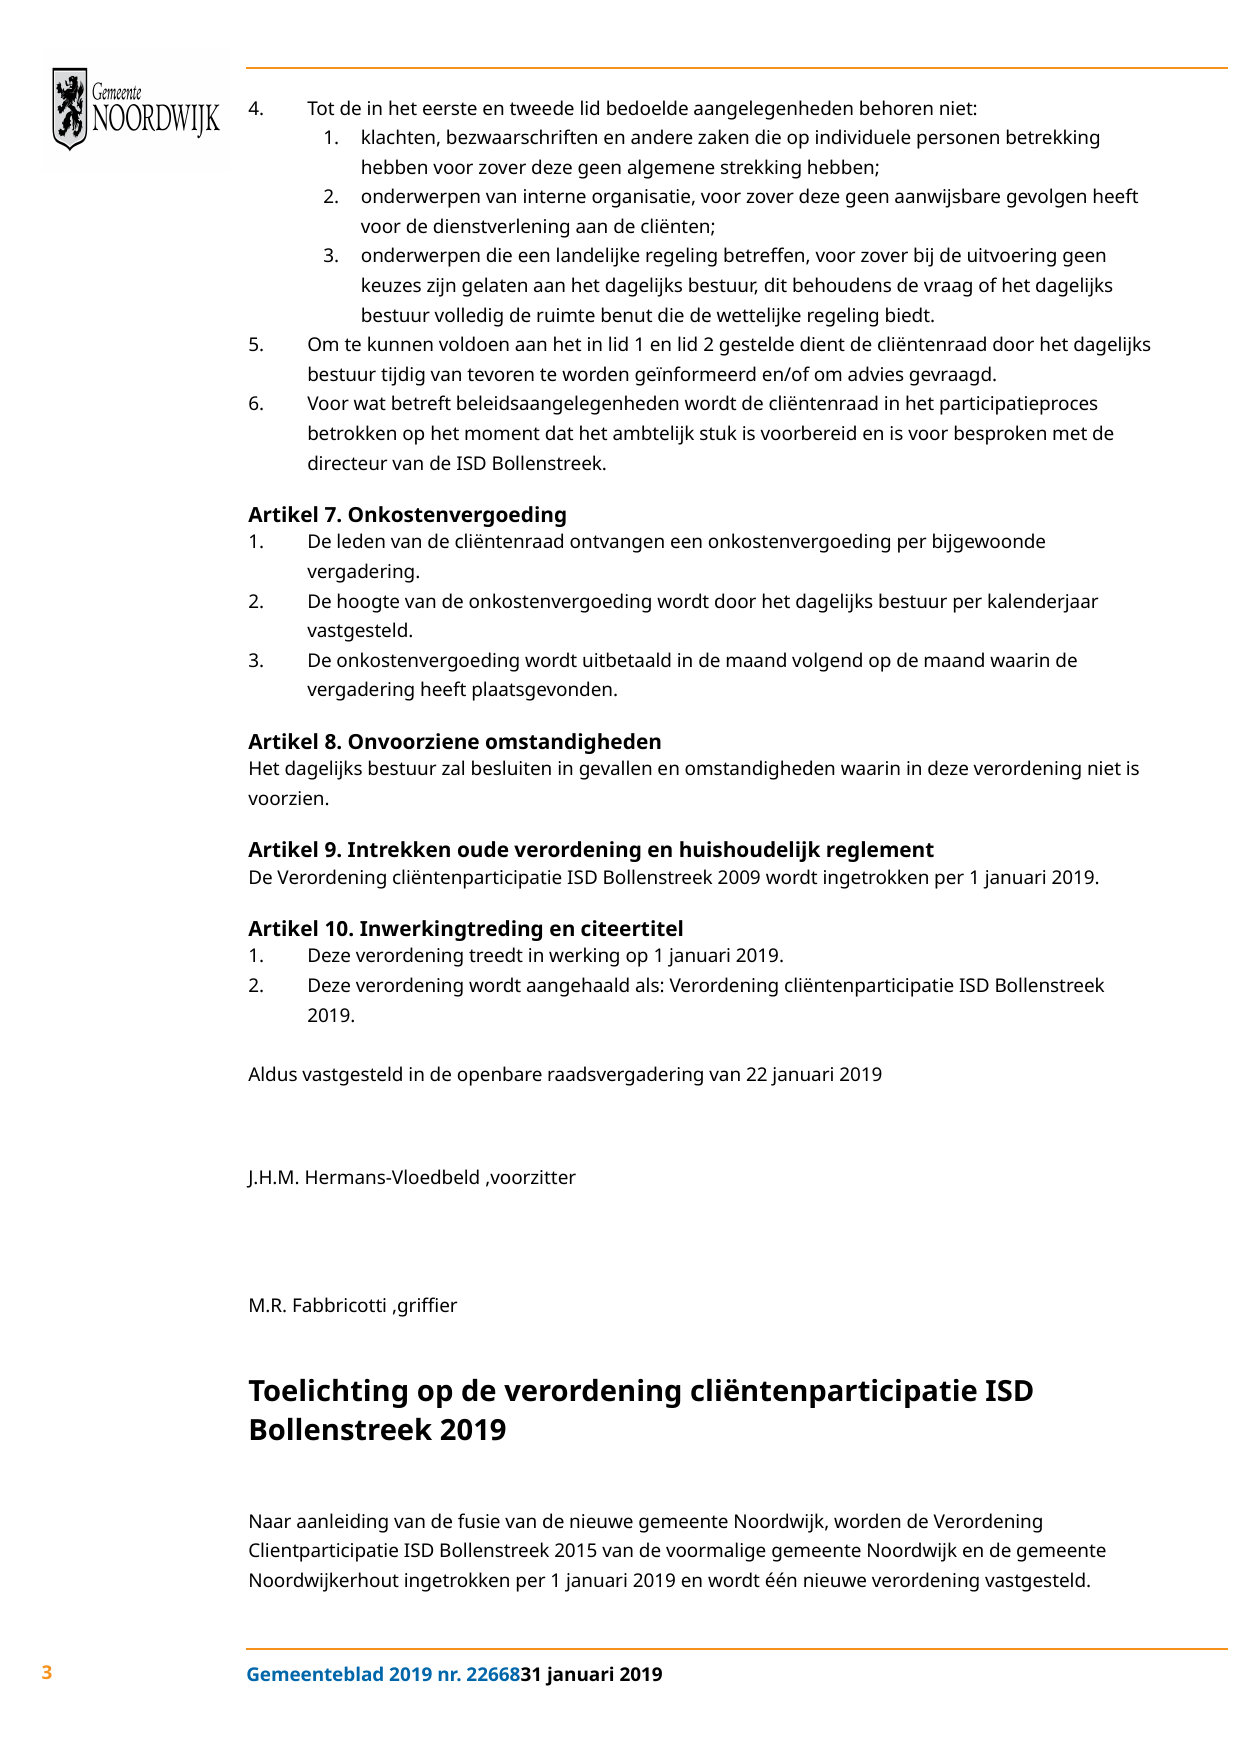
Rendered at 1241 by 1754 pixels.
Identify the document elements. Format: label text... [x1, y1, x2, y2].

list Deze verordening treedt in werking op 1 januari 2019. [248, 943, 1152, 968]
list Om te kunnen voldoen aan het in lid 1 en lid 2 gestelde dient de cliëntenraad door het dagelijks bestuur tijdig van tevoren te worden geïnformeerd en/of om advies gevraagd. [248, 331, 1152, 387]
list onderwerpen van interne organisatie, voor zover deze geen aanwijsbare gevolgen heeft voor de dienstverlening aan de cliënten; [323, 183, 1152, 239]
text Artikel 7. Onkostenvergoeding [248, 500, 1152, 529]
list De leden van de cliëntenraad ontvangen een onkostenvergoeding per bijgewoonde vergadering. [248, 529, 1152, 584]
text Het dagelijks bestuur zal besluiten in gevallen en omstandigheden waarin in deze verordening niet is voorzien. [248, 755, 1152, 811]
list Voor wat betreft beleidsaangelegenheden wordt de cliëntenraad in het participatieproces betrokken op het moment dat het ambtelijk stuk is voorbereid en is voor besproken met de directeur van de ISD Bollenstreek. [248, 391, 1152, 476]
text Artikel 10. Inwerkingtreding en citeertitel [248, 914, 1152, 943]
text Artikel 9. Intrekken oude verordening en huishoudelijk reglement [248, 835, 1152, 864]
text De Verordening cliëntenparticipatie ISD Bollenstreek 2009 wordt ingetrokken per 1 januari 2019. [248, 864, 1152, 889]
text Toelichting op de verordening cliëntenparticipatie ISD Bollenstreek 2019 [248, 1370, 1152, 1449]
picture [41, 47, 231, 172]
list onderwerpen die een landelijke regeling betreffen, voor zover bij de uitvoering geen keuzes zijn gelaten aan het dagelijks bestuur, dit behoudens de vraag of het dagelijks bestuur volledig de ruimte benut die de wettelijke regeling biedt. [323, 243, 1152, 328]
list Deze verordening wordt aangehaald als: Verordening cliëntenparticipatie ISD Bollenstreek 2019. [248, 972, 1152, 1028]
list De onkostenvergoeding wordt uitbetaald in de maand volgend op de maand waarin de vergadering heeft plaatsgevonden. [248, 647, 1152, 702]
text Naar aanleiding van de fusie van de nieuwe gemeente Noordwijk, worden de Verordening Clientparticipatie ISD Bollenstreek 2015 van de voormalige gemeente Noordwijk en de gemeente Noordwijkerhout ingetrokken per 1 januari 2019 en wordt één nieuwe verordening vastgesteld. [248, 1508, 1152, 1593]
list Tot de in het eerste en tweede lid bedoelde aangelegenheden behoren niet: [248, 95, 1152, 121]
list klachten, bezwaarschriften en andere zaken die op individuele personen betrekking hebben voor zover deze geen algemene strekking hebben; [323, 124, 1152, 180]
text Artikel 8. Onvoorziene omstandigheden [248, 727, 1152, 755]
list De hoogte van de onkostenvergoeding wordt door het dagelijks bestuur per kalenderjaar vastgesteld. [248, 588, 1152, 643]
text M.R. Fabbricotti ,griffier [248, 1293, 1152, 1318]
text J.H.M. Hermans-Vloedbeld ,voorzitter [248, 1164, 1152, 1190]
text Aldus vastgesteld in de openbare raadsvergadering van 22 januari 2019 [248, 1061, 1152, 1087]
